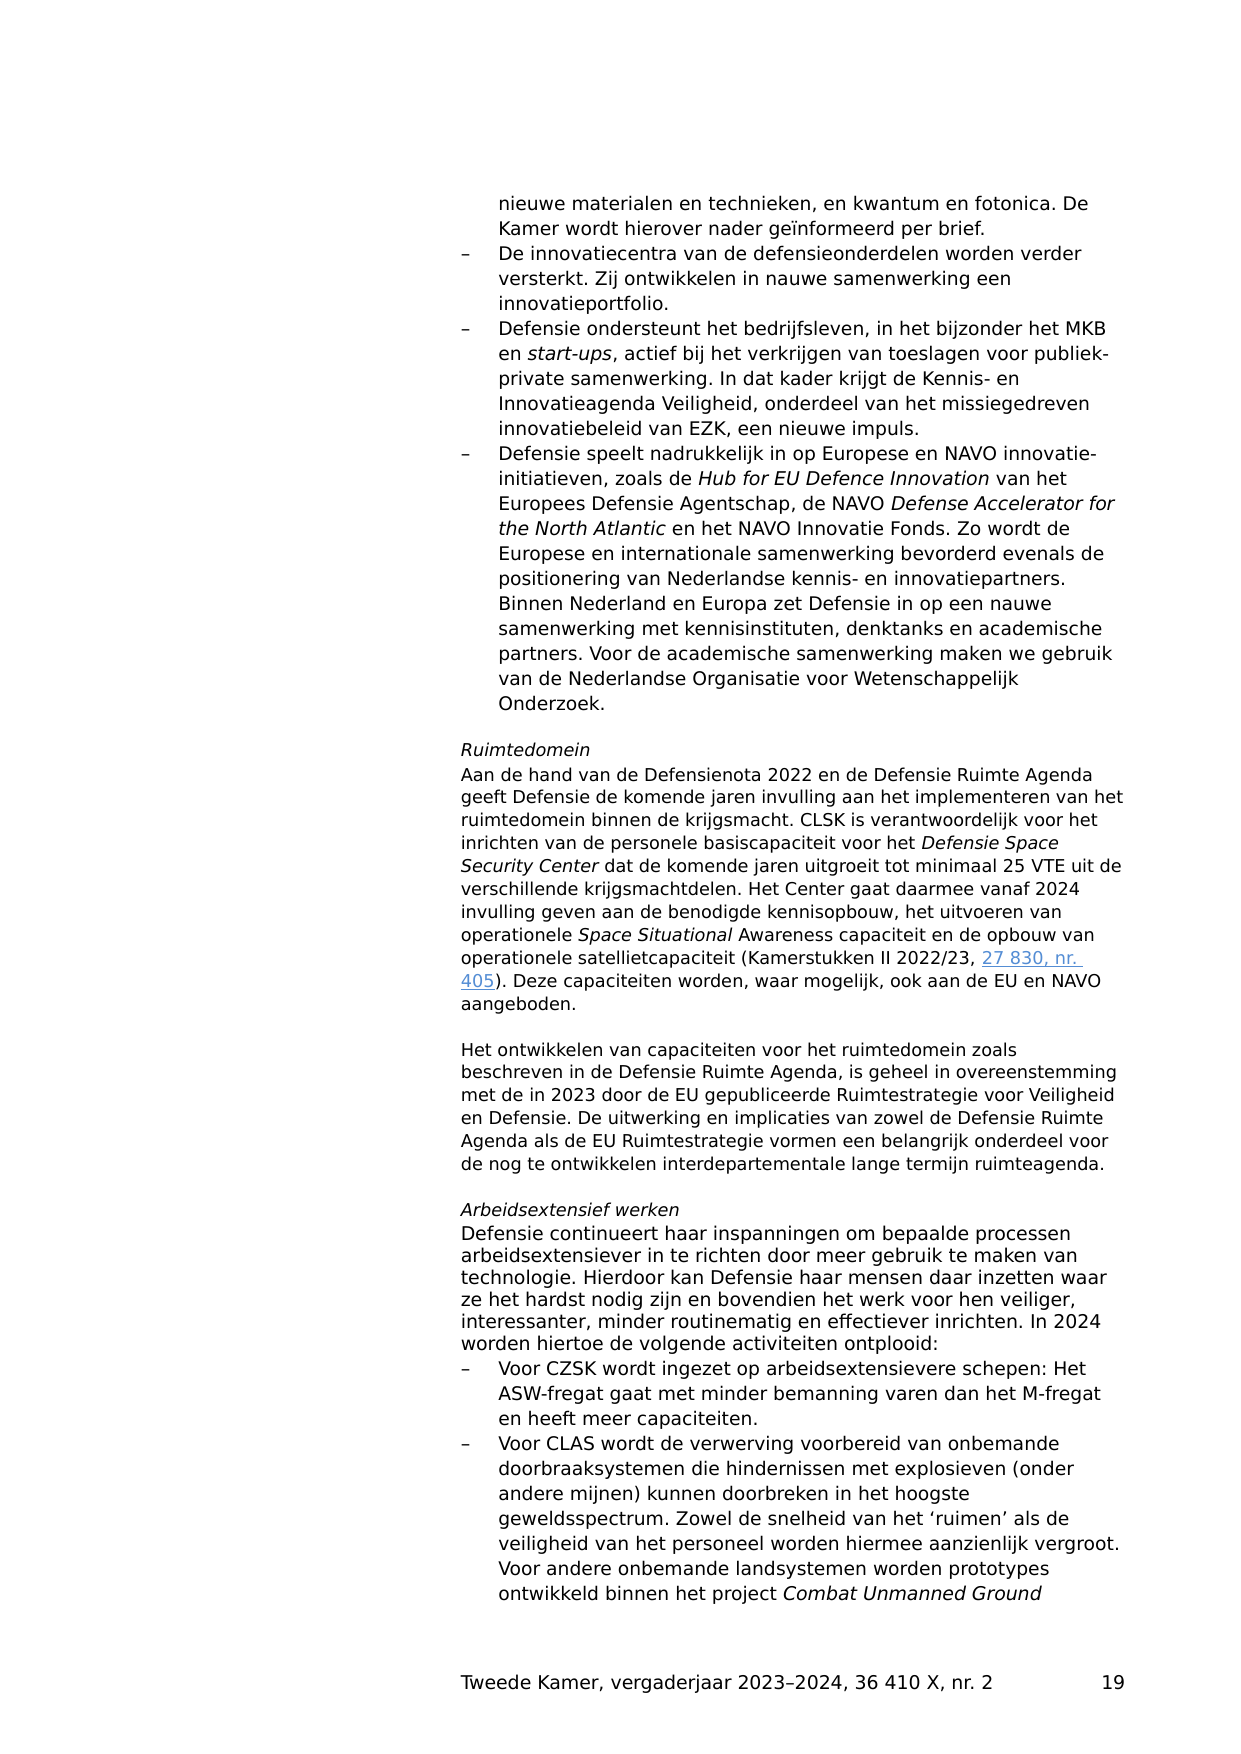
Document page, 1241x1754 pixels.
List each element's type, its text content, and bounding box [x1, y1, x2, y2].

text Arbeidsextensief werken [461, 1198, 1125, 1221]
list De innovatiecentra van de defensieonderdelen worden verder versterkt. Zij ontwikkelen in nauwe samenwerking een innovatieportfolio. [461, 241, 1125, 316]
text Defensie continueert haar inspanningen om bepaalde processen arbeidsextensiever in te richten door meer gebruik te maken van technologie. Hierdoor kan Defensie haar mensen daar inzetten waar ze het hardst nodig zijn en bovendien het werk voor hen veiliger, interessanter, minder routinematig en effectiever inrichten. In 2024 worden hiertoe de volgende activiteiten ontplooid: [461, 1223, 1125, 1355]
list nieuwe materialen en technieken, en kwantum en fotonica. De Kamer wordt hierover nader geïnformeerd per brief. [461, 191, 1125, 241]
text Ruimtedomein [461, 738, 1125, 761]
list Voor CZSK wordt ingezet op arbeidsextensievere schepen: Het ASW-fregat gaat met minder bemanning varen dan het M-fregat en heeft meer capaciteiten. [461, 1355, 1125, 1430]
list Voor CLAS wordt de verwerving voorbereid van onbemande doorbraaksystemen die hindernissen met explosieven (onder andere mijnen) kunnen doorbreken in het hoogste geweldsspectrum. Zowel de snelheid van het ‘ruimen’ als de veiligheid van het personeel worden hiermee aanzienlijk vergroot. Voor andere onbemande landsystemen worden prototypes ontwikkeld binnen het project Combat Unmanned Ground [461, 1430, 1125, 1605]
text Aan de hand van de Defensienota 2022 en de Defensie Ruimte Agenda geeft Defensie de komende jaren invulling aan het implementeren van het ruimtedomein binnen de krijgsmacht. CLSK is verantwoordelijk voor het inrichten van de personele basiscapaciteit voor het Defensie Space Security Center dat de komende jaren uitgroeit tot minimaal 25 VTE uit de verschillende krijgsmachtdelen. Het Center gaat daarmee vanaf 2024 invulling geven aan de benodigde kennisopbouw, het uitvoeren van operationele Space Situational Awareness capaciteit en de opbouw van operationele satellietcapaciteit (Kamerstukken II 2022/23, 27 830, nr. 405). Deze capaciteiten worden, waar mogelijk, ook aan de EU en NAVO aangeboden. [461, 763, 1125, 1015]
text Het ontwikkelen van capaciteiten voor het ruimtedomein zoals beschreven in de Defensie Ruimte Agenda, is geheel in overeenstemming met de in 2023 door de EU gepubliceerde Ruimtestrategie voor Veiligheid en Defensie. De uitwerking en implicaties van zowel de Defensie Ruimte Agenda als de EU Ruimtestrategie vormen een belangrijk onderdeel voor de nog te ontwikkelen interdepartementale lange termijn ruimteagenda. [461, 1038, 1125, 1175]
list Defensie speelt nadrukkelijk in op Europese en NAVO innovatie-initiatieven, zoals de Hub for EU Defence Innovation van het Europees Defensie Agentschap, de NAVO Defense Accelerator for the North Atlantic en het NAVO Innovatie Fonds. Zo wordt de Europese en internationale samenwerking bevorderd evenals de positionering van Nederlandse kennis- en innovatiepartners. Binnen Nederland en Europa zet Defensie in op een nauwe samenwerking met kennisinstituten, denktanks en academische partners. Voor de academische samenwerking maken we gebruik van de Nederlandse Organisatie voor Wetenschappelijk Onderzoek. [461, 441, 1125, 716]
list Defensie ondersteunt het bedrijfsleven, in het bijzonder het MKB en start-ups, actief bij het verkrijgen van toeslagen voor publiek-private samenwerking. In dat kader krijgt de Kennis- en Innovatieagenda Veiligheid, onderdeel van het missiegedreven innovatiebeleid van EZK, een nieuwe impuls. [461, 316, 1125, 441]
